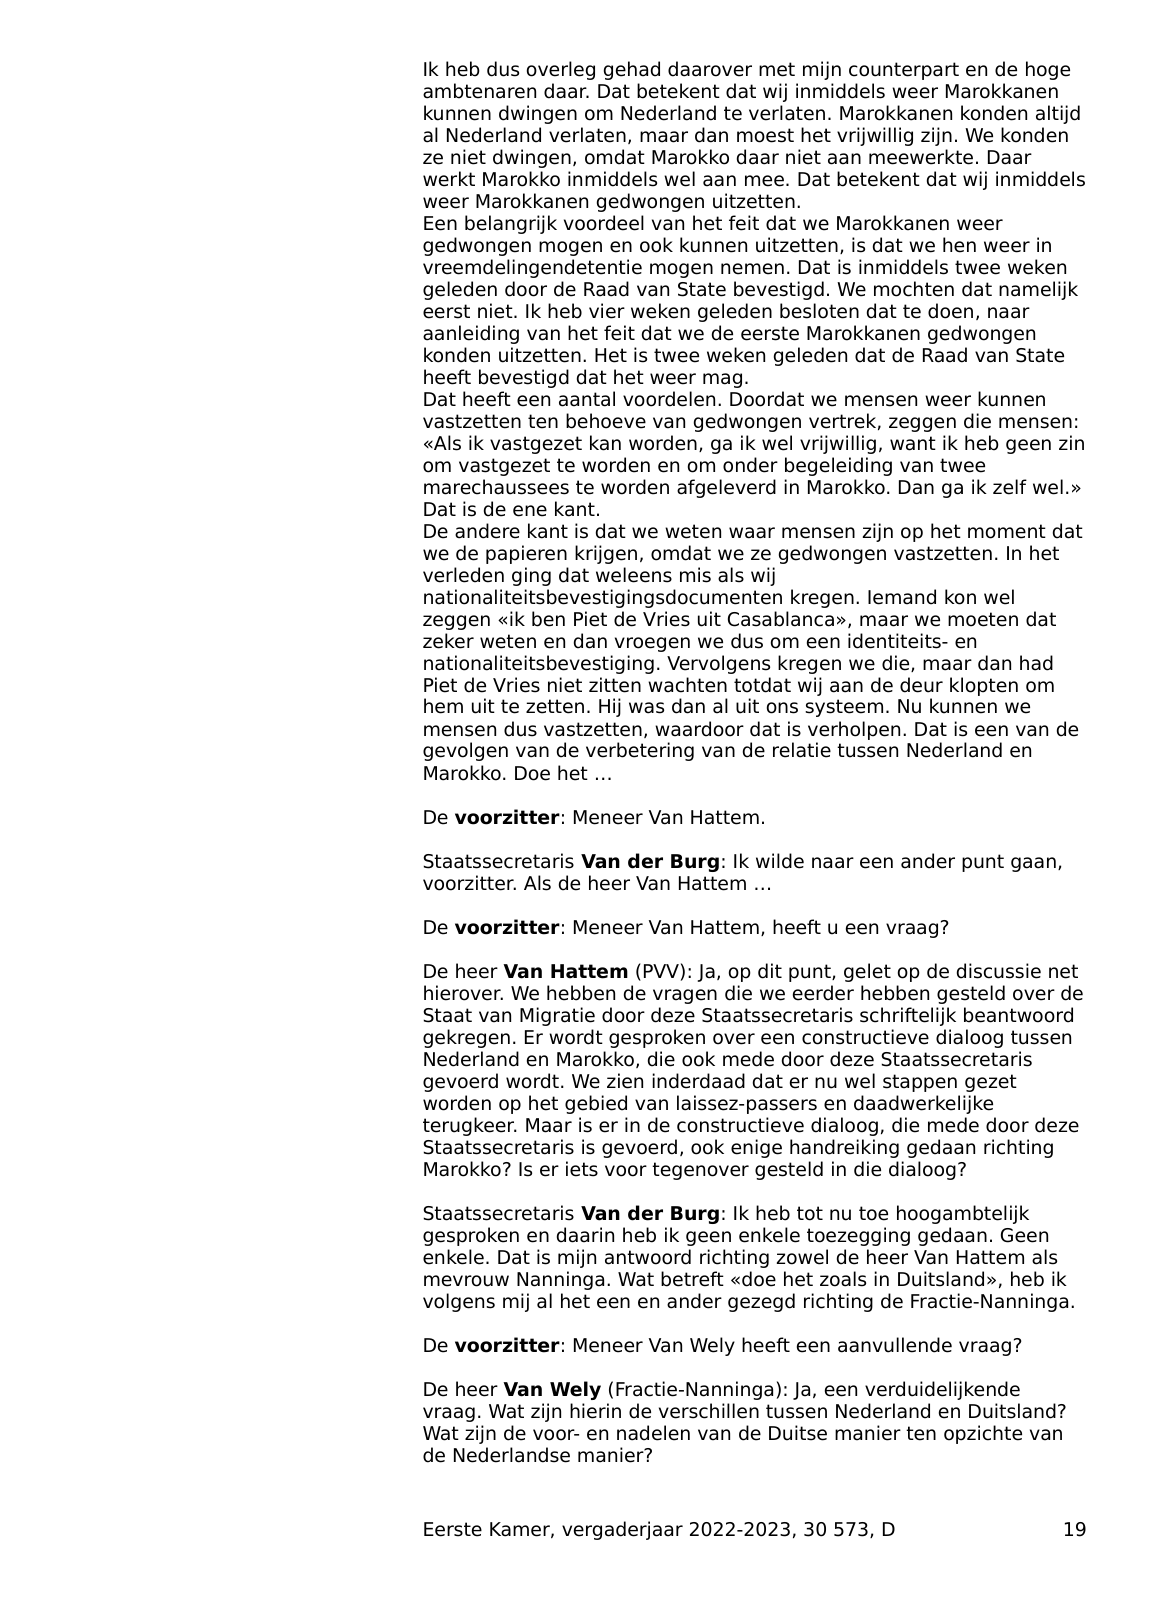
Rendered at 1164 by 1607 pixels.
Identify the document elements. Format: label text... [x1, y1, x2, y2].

text De heer Van Hattem (PVV): Ja, op dit punt, gelet op de discussie net hierover. We hebben de vragen die we eerder hebben gesteld over de Staat van Migratie door deze Staatssecretaris schriftelijk beantwoord gekregen. Er wordt gesproken over een constructieve dialoog tussen Nederland en Marokko, die ook mede door deze Staatssecretaris gevoerd wordt. We zien inderdaad dat er nu wel stappen gezet worden op het gebied van laissez-passers en daadwerkelijke terugkeer. Maar is er in de constructieve dialoog, die mede door deze Staatssecretaris is gevoerd, ook enige handreiking gedaan richting Marokko? Is er iets voor tegenover gesteld in die dialoog? [422, 961, 1087, 1181]
text De voorzitter: Meneer Van Wely heeft een aanvullende vraag? [422, 1335, 1087, 1357]
text Staatssecretaris Van der Burg: Ik heb tot nu toe hoogambtelijk gesproken en daarin heb ik geen enkele toezegging gedaan. Geen enkele. Dat is mijn antwoord richting zowel de heer Van Hattem als mevrouw Nanninga. Wat betreft «doe het zoals in Duitsland», heb ik volgens mij al het een en ander gezegd richting de Fractie-Nanninga. [422, 1203, 1087, 1313]
text Ik heb dus overleg gehad daarover met mijn counterpart en de hoge ambtenaren daar. Dat betekent dat wij inmiddels weer Marokkanen kunnen dwingen om Nederland te verlaten. Marokkanen konden altijd al Nederland verlaten, maar dan moest het vrijwillig zijn. We konden ze niet dwingen, omdat Marokko daar niet aan meewerkte. Daar werkt Marokko inmiddels wel aan mee. Dat betekent dat wij inmiddels weer Marokkanen gedwongen uitzetten. [422, 59, 1087, 213]
text Een belangrijk voordeel van het feit dat we Marokkanen weer gedwongen mogen en ook kunnen uitzetten, is dat we hen weer in vreemdelingendetentie mogen nemen. Dat is inmiddels twee weken geleden door de Raad van State bevestigd. We mochten dat namelijk eerst niet. Ik heb vier weken geleden besloten dat te doen, naar aanleiding van het feit dat we de eerste Marokkanen gedwongen konden uitzetten. Het is twee weken geleden dat de Raad van State heeft bevestigd dat het weer mag. [422, 213, 1087, 389]
text De voorzitter: Meneer Van Hattem. [422, 807, 1087, 828]
text De andere kant is dat we weten waar mensen zijn op het moment dat we de papieren krijgen, omdat we ze gedwongen vastzetten. In het verleden ging dat weleens mis als wij nationaliteitsbevestigingsdocumenten kregen. Iemand kon wel zeggen «ik ben Piet de Vries uit Casablanca», maar we moeten dat zeker weten en dan vroegen we dus om een identiteits- en nationaliteitsbevestiging. Vervolgens kregen we die, maar dan had Piet de Vries niet zitten wachten totdat wij aan de deur klopten om hem uit te zetten. Hij was dan al uit ons systeem. Nu kunnen we mensen dus vastzetten, waardoor dat is verholpen. Dat is een van de gevolgen van de verbetering van de relatie tussen Nederland en Marokko. Doe het … [422, 521, 1087, 784]
text De heer Van Wely (Fractie-Nanninga): Ja, een verduidelijkende vraag. Wat zijn hierin de verschillen tussen Nederland en Duitsland? Wat zijn de voor- en nadelen van de Duitse manier ten opzichte van de Nederlandse manier? [422, 1379, 1087, 1467]
text De voorzitter: Meneer Van Hattem, heeft u een vraag? [422, 917, 1087, 939]
text Staatssecretaris Van der Burg: Ik wilde naar een ander punt gaan, voorzitter. Als de heer Van Hattem … [422, 851, 1087, 895]
text Dat heeft een aantal voordelen. Doordat we mensen weer kunnen vastzetten ten behoeve van gedwongen vertrek, zeggen die mensen: «Als ik vastgezet kan worden, ga ik wel vrijwillig, want ik heb geen zin om vastgezet te worden en om onder begeleiding van twee marechaussees te worden afgeleverd in Marokko. Dan ga ik zelf wel.» Dat is de ene kant. [422, 389, 1087, 521]
